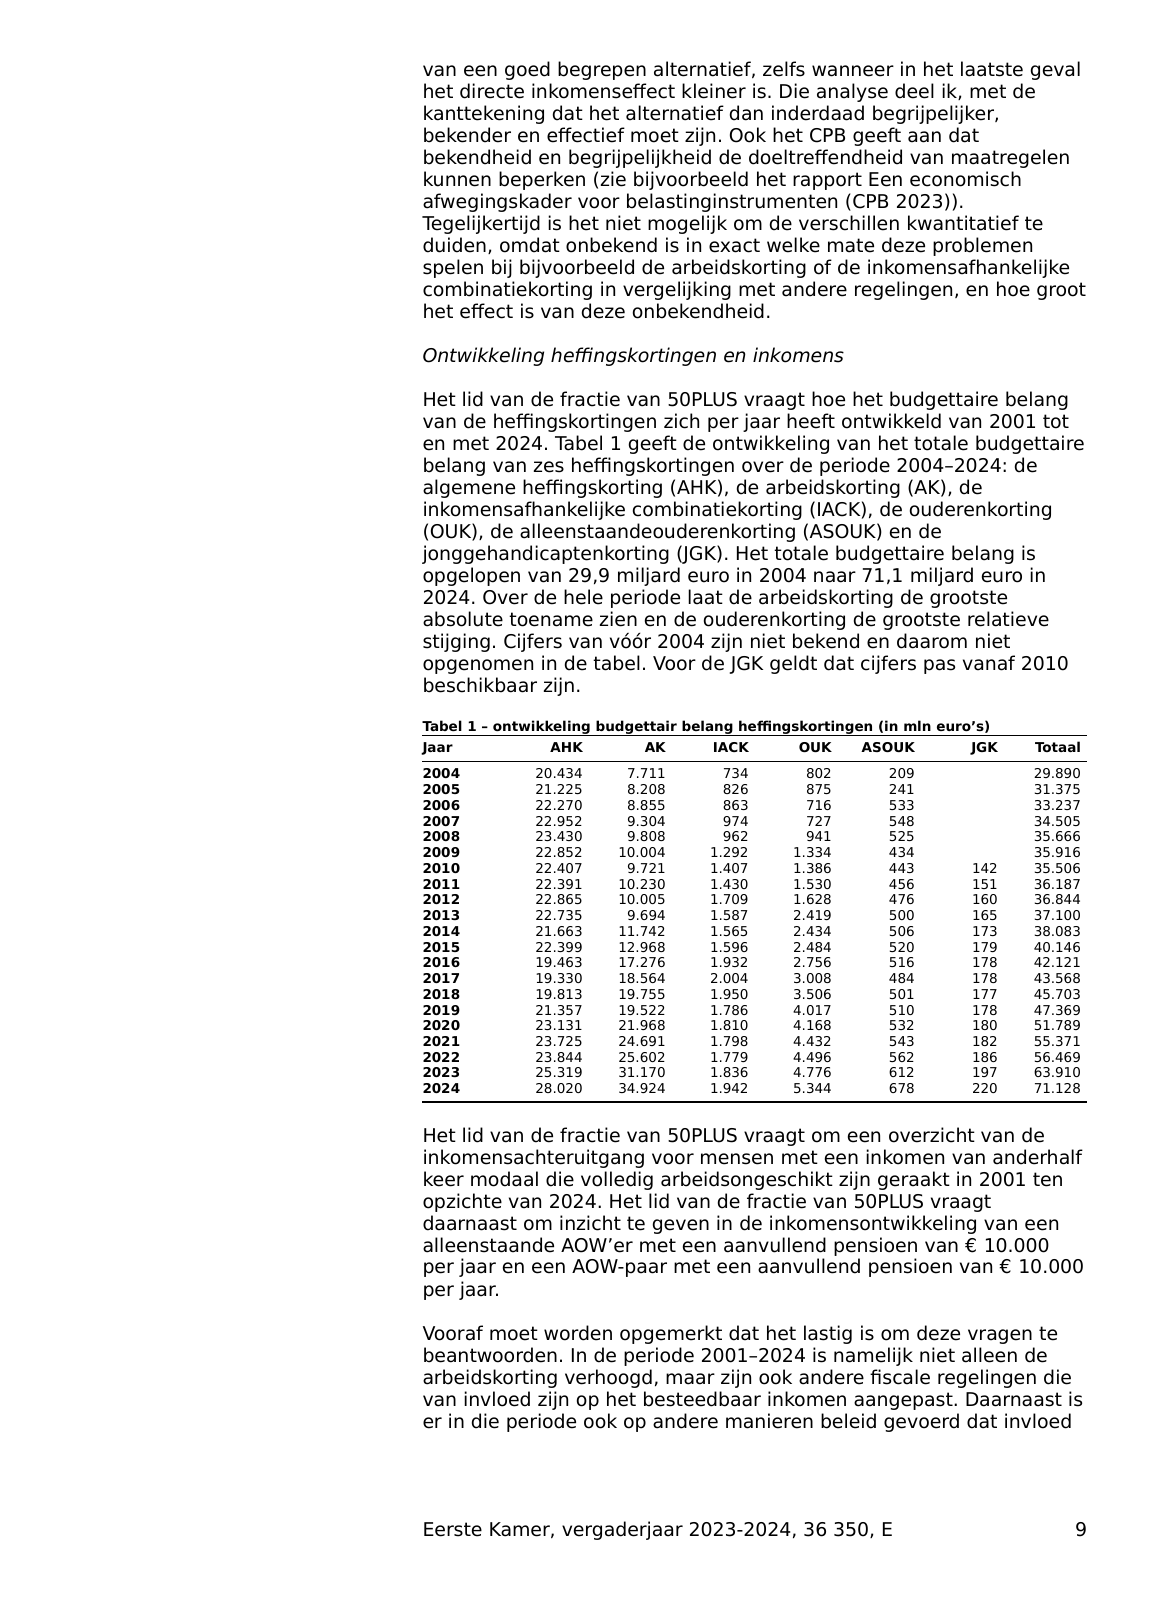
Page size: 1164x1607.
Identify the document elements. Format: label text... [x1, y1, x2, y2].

table_cell 180 [920, 1018, 1003, 1034]
table_cell 22.735 [505, 908, 588, 924]
table_cell ASOUK [838, 736, 920, 761]
table_cell 1.530 [754, 876, 837, 892]
table_cell 476 [838, 892, 920, 908]
table_cell Jaar [422, 736, 505, 761]
table_cell 21.357 [505, 1002, 588, 1018]
table_cell 55.371 [1004, 1034, 1087, 1049]
table_cell 173 [920, 924, 1003, 939]
subtitle Ontwikkeling heffingskortingen en inkomens [422, 345, 1087, 367]
table_cell 1.565 [671, 924, 754, 939]
table_cell 727 [754, 814, 837, 829]
table_cell 1.430 [671, 876, 754, 892]
table_cell 209 [838, 762, 920, 782]
table_cell 10.004 [588, 845, 671, 861]
table_cell 562 [838, 1050, 920, 1065]
table_cell 19.463 [505, 955, 588, 971]
table_cell 25.602 [588, 1050, 671, 1065]
table_cell 1.836 [671, 1065, 754, 1081]
table_cell 179 [920, 939, 1003, 955]
table_cell 7.711 [588, 762, 671, 782]
table_cell 51.789 [1004, 1018, 1087, 1034]
table_cell 22.407 [505, 861, 588, 876]
table_cell 45.703 [1004, 987, 1087, 1002]
table_cell 1.334 [754, 845, 837, 861]
table_cell 36.844 [1004, 892, 1087, 908]
table_cell 1.810 [671, 1018, 754, 1034]
table_cell 2023 [422, 1065, 505, 1081]
table_cell 2007 [422, 814, 505, 829]
table_cell 1.709 [671, 892, 754, 908]
table_cell 2.419 [754, 908, 837, 924]
table_cell [920, 762, 1003, 782]
table_cell 2005 [422, 782, 505, 798]
table_cell 443 [838, 861, 920, 876]
table_cell 2009 [422, 845, 505, 861]
table_cell 1.932 [671, 955, 754, 971]
table_cell 22.270 [505, 798, 588, 813]
table_cell 974 [671, 814, 754, 829]
table_cell 525 [838, 829, 920, 845]
table_cell AHK [505, 736, 588, 761]
table_cell 875 [754, 782, 837, 798]
table_cell 500 [838, 908, 920, 924]
table_cell 2013 [422, 908, 505, 924]
table_cell 197 [920, 1065, 1003, 1081]
table_cell 962 [671, 829, 754, 845]
table_cell 178 [920, 1002, 1003, 1018]
table_cell 22.865 [505, 892, 588, 908]
table_cell 1.779 [671, 1050, 754, 1065]
table_cell 4.168 [754, 1018, 837, 1034]
text van een goed begrepen alternatief, zelfs wanneer in het laatste geval het directe inkomenseffect kleiner is. Die analyse deel ik, met de kanttekening dat het alternatief dan inderdaad begrijpelijker, bekender en effectief moet zijn. Ook het CPB geeft aan dat bekendheid en begrijpelijkheid de doeltreffendheid van maatregelen kunnen beperken (zie bijvoorbeeld het rapport Een economisch afwegingskader voor belastinginstrumenten (CPB 2023)). Tegelijkertijd is het niet mogelijk om de verschillen kwantitatief te duiden, omdat onbekend is in exact welke mate deze problemen spelen bij bijvoorbeeld de arbeidskorting of de inkomensafhankelijke combinatiekorting in vergelijking met andere regelingen, en hoe groot het effect is van deze onbekendheid. [422, 59, 1087, 323]
table_cell [920, 829, 1003, 845]
table_cell 31.170 [588, 1065, 671, 1081]
text Vooraf moet worden opgemerkt dat het lastig is om deze vragen te beantwoorden. In de periode 2001–2024 is namelijk niet alleen de arbeidskorting verhoogd, maar zijn ook andere fiscale regelingen die van invloed zijn op het besteedbaar inkomen aangepast. Daarnaast is er in die periode ook op andere manieren beleid gevoerd dat invloed [422, 1323, 1087, 1432]
table_cell 151 [920, 876, 1003, 892]
table_cell 12.968 [588, 939, 671, 955]
table_cell 35.916 [1004, 845, 1087, 861]
table_cell 802 [754, 762, 837, 782]
table_cell 4.432 [754, 1034, 837, 1049]
table_cell [920, 845, 1003, 861]
table_cell 1.407 [671, 861, 754, 876]
table_cell 63.910 [1004, 1065, 1087, 1081]
table_cell 24.691 [588, 1034, 671, 1049]
table_cell 20.434 [505, 762, 588, 782]
table_cell 1.786 [671, 1002, 754, 1018]
table_cell 1.292 [671, 845, 754, 861]
table_cell 178 [920, 955, 1003, 971]
table_cell 434 [838, 845, 920, 861]
table_cell 8.208 [588, 782, 671, 798]
table_cell 31.375 [1004, 782, 1087, 798]
table_cell 510 [838, 1002, 920, 1018]
table_cell 2011 [422, 876, 505, 892]
table_cell 3.506 [754, 987, 837, 1002]
table_cell 23.725 [505, 1034, 588, 1049]
table_cell 47.369 [1004, 1002, 1087, 1018]
table_cell 863 [671, 798, 754, 813]
table_cell [920, 798, 1003, 813]
table_cell 241 [838, 782, 920, 798]
table_cell 2014 [422, 924, 505, 939]
table_cell 36.187 [1004, 876, 1087, 892]
table_cell 182 [920, 1034, 1003, 1049]
table_cell 2017 [422, 971, 505, 987]
table_cell 34.505 [1004, 814, 1087, 829]
table_cell 23.430 [505, 829, 588, 845]
table_cell 21.663 [505, 924, 588, 939]
table_cell 9.808 [588, 829, 671, 845]
table_cell 22.391 [505, 876, 588, 892]
table_cell 1.798 [671, 1034, 754, 1049]
table_cell 2020 [422, 1018, 505, 1034]
table_cell 1.628 [754, 892, 837, 908]
table_cell 37.100 [1004, 908, 1087, 924]
table_cell 2019 [422, 1002, 505, 1018]
table_cell 1.950 [671, 987, 754, 1002]
table_cell 19.330 [505, 971, 588, 987]
table_cell 17.276 [588, 955, 671, 971]
table_cell 34.924 [588, 1081, 671, 1101]
table_cell 612 [838, 1065, 920, 1081]
table_header Tabel 1 – ontwikkeling budgettair belang heffingskortingen (in mln euro’s) [422, 719, 1087, 734]
text Het lid van de fractie van 50PLUS vraagt hoe het budgettaire belang van de heffingskortingen zich per jaar heeft ontwikkeld van 2001 tot en met 2024. Tabel 1 geeft de ontwikkeling van het totale budgettaire belang van zes heffingskortingen over de periode 2004–2024: de algemene heffingskorting (AHK), de arbeidskorting (AK), de inkomensafhankelijke combinatiekorting (IACK), de ouderenkorting (OUK), de alleenstaandeouderenkorting (ASOUK) en de jonggehandicaptenkorting (JGK). Het totale budgettaire belang is opgelopen van 29,9 miljard euro in 2004 naar 71,1 miljard euro in 2024. Over de hele periode laat de arbeidskorting de grootste absolute toename zien en de ouderenkorting de grootste relatieve stijging. Cijfers van vóór 2004 zijn niet bekend en daarom niet opgenomen in de tabel. Voor de JGK geldt dat cijfers pas vanaf 2010 beschikbaar zijn. [422, 389, 1087, 697]
table_cell 23.844 [505, 1050, 588, 1065]
table_cell 28.020 [505, 1081, 588, 1101]
table_cell 2012 [422, 892, 505, 908]
table_cell 456 [838, 876, 920, 892]
table_cell JGK [920, 736, 1003, 761]
table_cell 25.319 [505, 1065, 588, 1081]
table_cell 19.813 [505, 987, 588, 1002]
table_cell 2006 [422, 798, 505, 813]
table_cell 22.852 [505, 845, 588, 861]
table_cell 2.004 [671, 971, 754, 987]
table_cell 71.128 [1004, 1081, 1087, 1101]
table_cell 23.131 [505, 1018, 588, 1034]
table_cell 33.237 [1004, 798, 1087, 813]
table_cell 941 [754, 829, 837, 845]
table_cell 186 [920, 1050, 1003, 1065]
table_cell 543 [838, 1034, 920, 1049]
table_cell 5.344 [754, 1081, 837, 1101]
table_cell 1.386 [754, 861, 837, 876]
table_cell 178 [920, 971, 1003, 987]
table_cell 165 [920, 908, 1003, 924]
table_cell 1.942 [671, 1081, 754, 1101]
table_cell 56.469 [1004, 1050, 1087, 1065]
table_cell IACK [671, 736, 754, 761]
table_cell 42.121 [1004, 955, 1087, 971]
table_cell 21.968 [588, 1018, 671, 1034]
table_cell 1.587 [671, 908, 754, 924]
table_cell 716 [754, 798, 837, 813]
table_cell 10.005 [588, 892, 671, 908]
table_cell 2018 [422, 987, 505, 1002]
table_cell 22.952 [505, 814, 588, 829]
table_cell 2016 [422, 955, 505, 971]
table_cell 142 [920, 861, 1003, 876]
table_cell 678 [838, 1081, 920, 1101]
table_cell 11.742 [588, 924, 671, 939]
table_cell 2010 [422, 861, 505, 876]
table_cell 177 [920, 987, 1003, 1002]
table_cell 2.434 [754, 924, 837, 939]
table_cell 18.564 [588, 971, 671, 987]
text Het lid van de fractie van 50PLUS vraagt om een overzicht van de inkomensachteruitgang voor mensen met een inkomen van anderhalf keer modaal die volledig arbeidsongeschikt zijn geraakt in 2001 ten opzichte van 2024. Het lid van de fractie van 50PLUS vraagt daarnaast om inzicht te geven in de inkomensontwikkeling van een alleenstaande AOW’er met een aanvullend pensioen van € 10.000 per jaar en een AOW-paar met een aanvullend pensioen van € 10.000 per jaar. [422, 1124, 1087, 1300]
table_cell [920, 782, 1003, 798]
table_cell 43.568 [1004, 971, 1087, 987]
table_cell 506 [838, 924, 920, 939]
table_cell 2008 [422, 829, 505, 845]
table_cell 220 [920, 1081, 1003, 1101]
table_cell 8.855 [588, 798, 671, 813]
table_cell 29.890 [1004, 762, 1087, 782]
table_cell 484 [838, 971, 920, 987]
table_cell 533 [838, 798, 920, 813]
table_cell 2004 [422, 762, 505, 782]
table_cell 2.484 [754, 939, 837, 955]
table_cell 520 [838, 939, 920, 955]
table_cell 2.756 [754, 955, 837, 971]
table_cell 35.506 [1004, 861, 1087, 876]
table_cell 2022 [422, 1050, 505, 1065]
table_cell OUK [754, 736, 837, 761]
table_cell 38.083 [1004, 924, 1087, 939]
table_cell 19.522 [588, 1002, 671, 1018]
table_cell 1.596 [671, 939, 754, 955]
table_cell [920, 814, 1003, 829]
table_cell 2021 [422, 1034, 505, 1049]
table_cell 532 [838, 1018, 920, 1034]
table_cell 21.225 [505, 782, 588, 798]
table_cell 516 [838, 955, 920, 971]
table_cell 9.721 [588, 861, 671, 876]
table_cell 9.304 [588, 814, 671, 829]
table_cell 35.666 [1004, 829, 1087, 845]
table_cell 3.008 [754, 971, 837, 987]
table_cell 22.399 [505, 939, 588, 955]
table_cell Totaal [1004, 736, 1087, 761]
table_cell 40.146 [1004, 939, 1087, 955]
table_cell 734 [671, 762, 754, 782]
table_cell AK [588, 736, 671, 761]
table_cell 4.776 [754, 1065, 837, 1081]
table_cell 501 [838, 987, 920, 1002]
table_cell 2015 [422, 939, 505, 955]
table_cell 2024 [422, 1081, 505, 1101]
table_cell 9.694 [588, 908, 671, 924]
table_cell 4.017 [754, 1002, 837, 1018]
table_cell 548 [838, 814, 920, 829]
table_cell 4.496 [754, 1050, 837, 1065]
table_cell 10.230 [588, 876, 671, 892]
table_cell 160 [920, 892, 1003, 908]
table_cell 826 [671, 782, 754, 798]
table_cell 19.755 [588, 987, 671, 1002]
